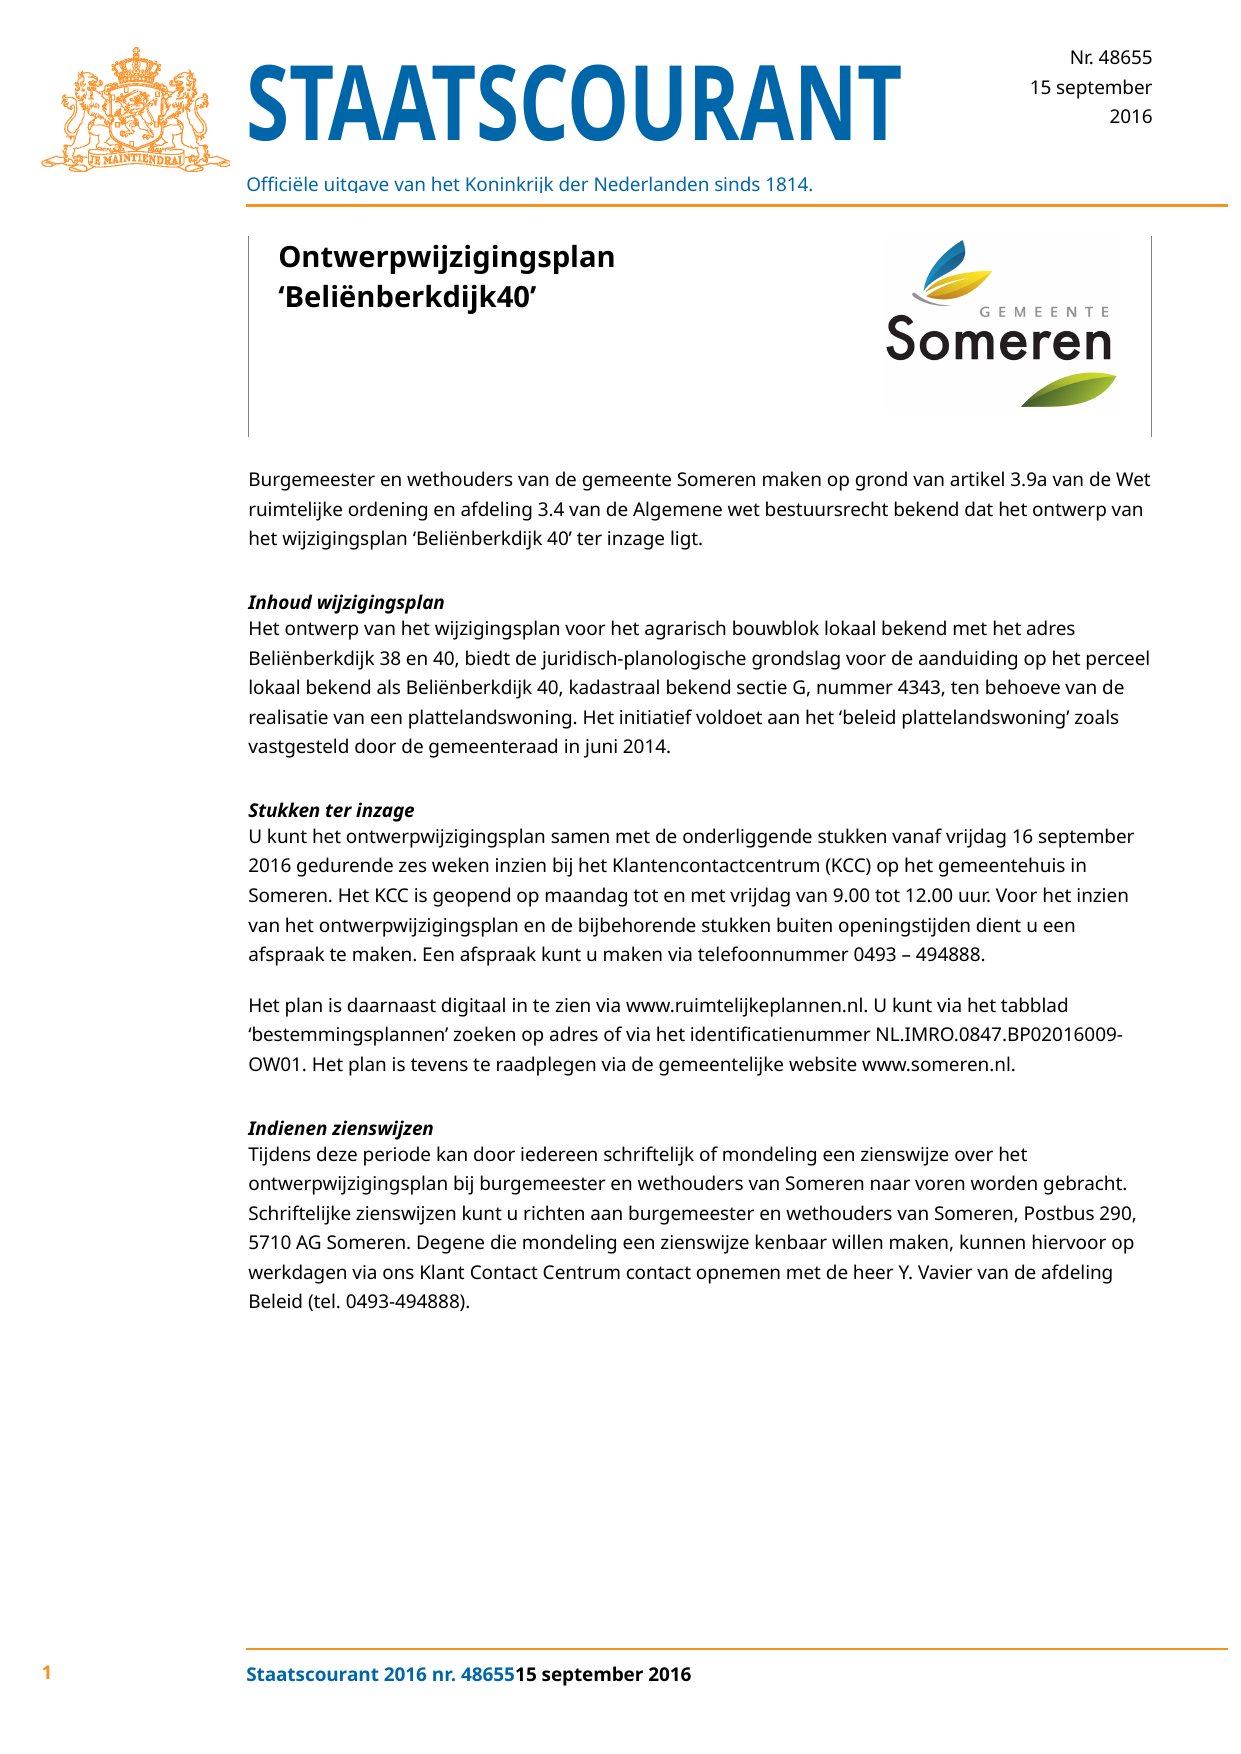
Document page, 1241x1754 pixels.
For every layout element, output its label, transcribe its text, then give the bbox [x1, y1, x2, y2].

text U kunt het ontwerpwijzigingsplan samen met de onderliggende stukken vanaf vrijdag 16 september 2016 gedurende zes weken inzien bij het Klantencontactcentrum (KCC) op het gemeentehuis in Someren. Het KCC is geopend op maandag tot en met vrijdag van 9.00 tot 12.00 uur. Voor het inzien van het ontwerpwijzigingsplan en de bijbehorende stukken buiten openingstijden dient u een afspraak te maken. Een afspraak kunt u maken via telefoonnummer 0493 – 494888. [248, 823, 1152, 967]
table_header Ontwerpwijzigingsplan ‘Beliënberkdijk40’ [249, 236, 850, 437]
text Tijdens deze periode kan door iedereen schriftelijk of mondeling een zienswijze over het ontwerpwijzigingsplan bij burgemeester en wethouders van Someren naar voren worden gebracht. Schriftelijke zienswijzen kunt u richten aan burgemeester en wethouders van Someren, Postbus 290, 5710 AG Someren. Degene die mondeling een zienswijze kenbaar willen maken, kunnen hiervoor op werkdagen via ons Klant Contact Centrum contact opnemen met de heer Y. Vavier van de afdeling Beleid (tel. 0493-494888). [248, 1141, 1152, 1314]
table_header [850, 236, 1151, 437]
text Het plan is daarnaast digitaal in te zien via www.ruimtelijkeplannen.nl. U kunt via het tabblad ‘bestemmingsplannen’ zoeken op adres of via het identificatienummer NL.IMRO.0847.BP02016009-OW01. Het plan is tevens te raadplegen via de gemeentelijke website www.someren.nl. [248, 992, 1152, 1077]
text Inhoud wijzigingsplan [248, 589, 1152, 615]
text Stukken ter inzage [248, 797, 1152, 823]
text Burgemeester en wethouders van de gemeente Someren maken op grond van artikel 3.9a van de Wet ruimtelijke ordening en afdeling 3.4 van de Algemene wet bestuursrecht bekend dat het ontwerp van het wijzigingsplan ‘Beliënberkdijk 40’ ter inzage ligt. [248, 466, 1152, 551]
picture [882, 236, 1119, 411]
text Het ontwerp van het wijzigingsplan voor het agrarisch bouwblok lokaal bekend met het adres Beliënberkdijk 38 en 40, biedt de juridisch-planologische grondslag voor de aanduiding op het perceel lokaal bekend als Beliënberkdijk 40, kadastraal bekend sectie G, nummer 4343, ten behoeve van de realisatie van een plattelandswoning. Het initiatief voldoet aan het ‘beleid plattelandswoning’ zoals vastgesteld door de gemeenteraad in juni 2014. [248, 615, 1152, 759]
text Indienen zienswijzen [248, 1115, 1152, 1141]
picture [41, 47, 231, 172]
